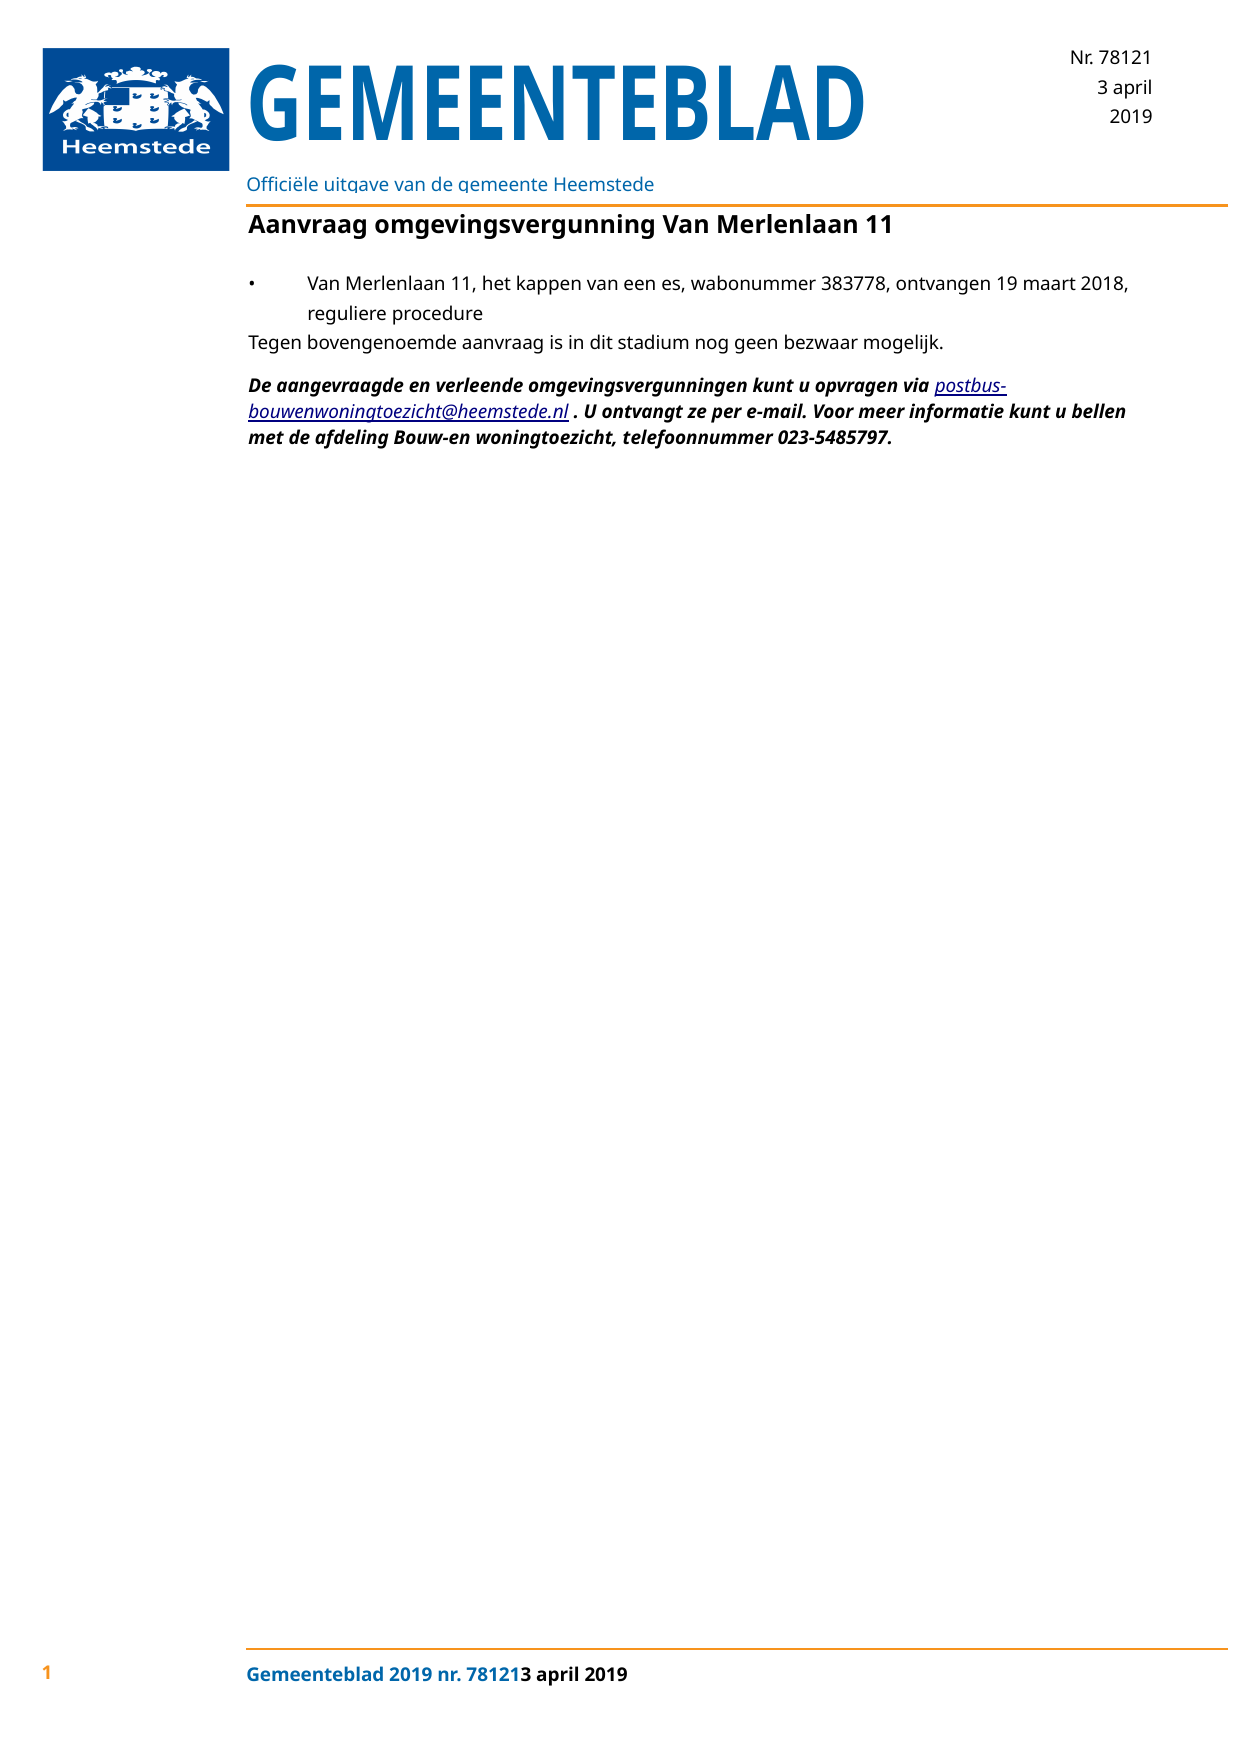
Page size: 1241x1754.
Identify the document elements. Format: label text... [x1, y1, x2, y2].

picture [41, 47, 231, 172]
text De aangevraagde en verleende omgevingsvergunningen kunt u opvragen via postbus-bouwenwoningtoezicht@heemstede.nl . U ontvangt ze per e-mail. Voor meer informatie kunt u bellen met de afdeling Bouw-en woningtoezicht, telefoonnummer 023-5485797. [248, 373, 1152, 450]
list Van Merlenlaan 11, het kappen van een es, wabonummer 383778, ontvangen 19 maart 2018, reguliere procedure [248, 270, 1152, 326]
text Aanvraag omgevingsvergunning Van Merlenlaan 11 [248, 207, 1152, 241]
text Tegen bovengenoemde aanvraag is in dit stadium nog geen bezwaar mogelijk. [248, 329, 1152, 355]
